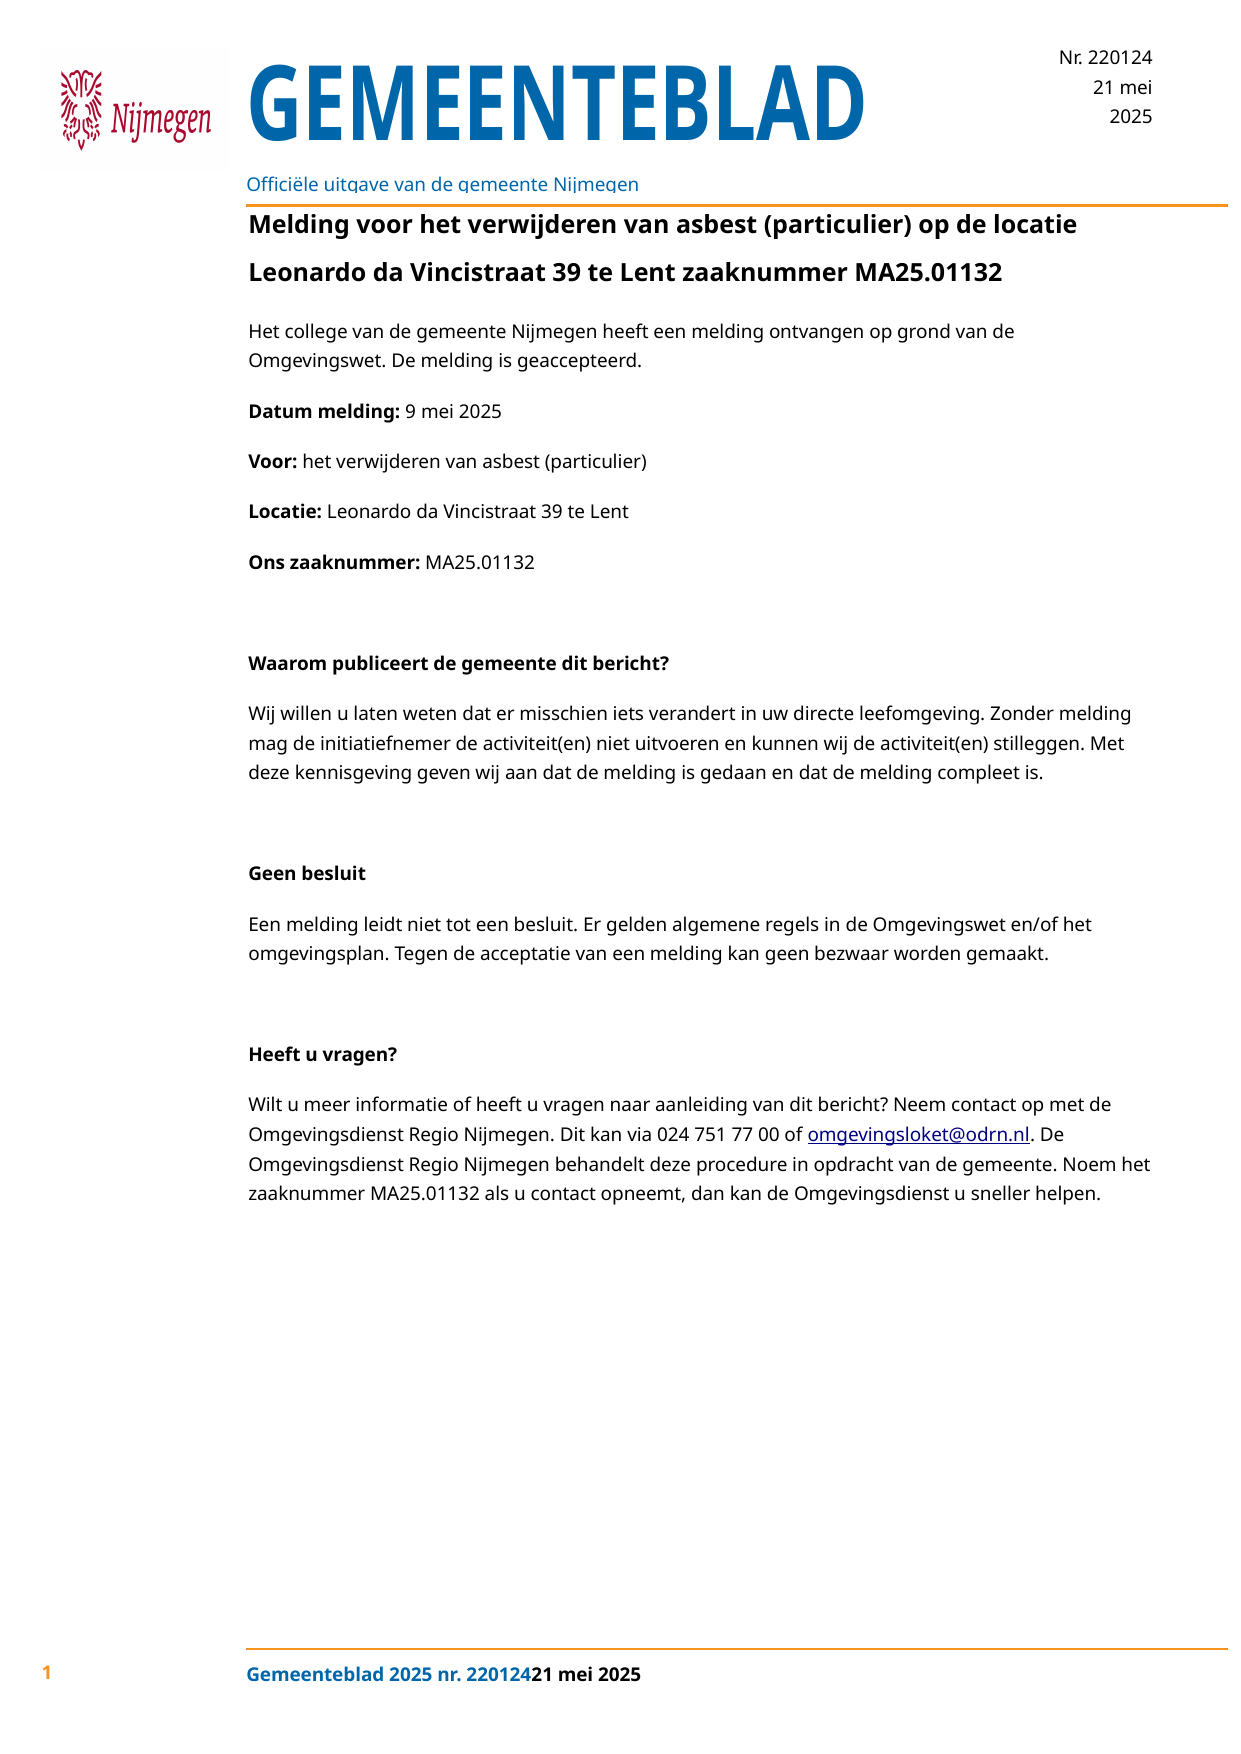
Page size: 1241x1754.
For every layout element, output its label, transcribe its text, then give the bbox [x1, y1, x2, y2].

text Locatie: Leonardo da Vincistraat 39 te Lent [248, 499, 1152, 524]
text Een melding leidt niet tot een besluit. Er gelden algemene regels in de Omgevingswet en/of het omgevingsplan. Tegen de acceptatie van een melding kan geen bezwaar worden gemaakt. [248, 911, 1152, 966]
text Voor: het verwijderen van asbest (particulier) [248, 448, 1152, 474]
text Wilt u meer informatie of heeft u vragen naar aanleiding van dit bericht? Neem contact op met de Omgevingsdienst Regio Nijmegen. Dit kan via 024 751 77 00 of omgevingsloket@odrn.nl. De Omgevingsdienst Regio Nijmegen behandelt deze procedure in opdracht van de gemeente. Noem het zaaknummer MA25.01132 als u contact opneemt, dan kan de Omgevingsdienst u sneller helpen. [248, 1092, 1152, 1206]
text Waarom publiceert de gemeente dit bericht? [248, 650, 1152, 676]
picture [41, 47, 231, 172]
text Wij willen u laten weten dat er misschien iets verandert in uw directe leefomgeving. Zonder melding mag de initiatiefnemer de activiteit(en) niet uitvoeren en kunnen wij de activiteit(en) stilleggen. Met deze kennisgeving geven wij aan dat de melding is gedaan en dat de melding compleet is. [248, 700, 1152, 785]
text Geen besluit [248, 860, 1152, 886]
text Het college van de gemeente Nijmegen heeft een melding ontvangen op grond van de Omgevingswet. De melding is geaccepteerd. [248, 318, 1152, 373]
text Ons zaaknummer: MA25.01132 [248, 549, 1152, 575]
text Heeft u vragen? [248, 1041, 1152, 1067]
text Datum melding: 9 mei 2025 [248, 398, 1152, 424]
text Melding voor het verwijderen van asbest (particulier) op de locatie Leonardo da Vincistraat 39 te Lent zaaknummer MA25.01132 [248, 207, 1152, 288]
